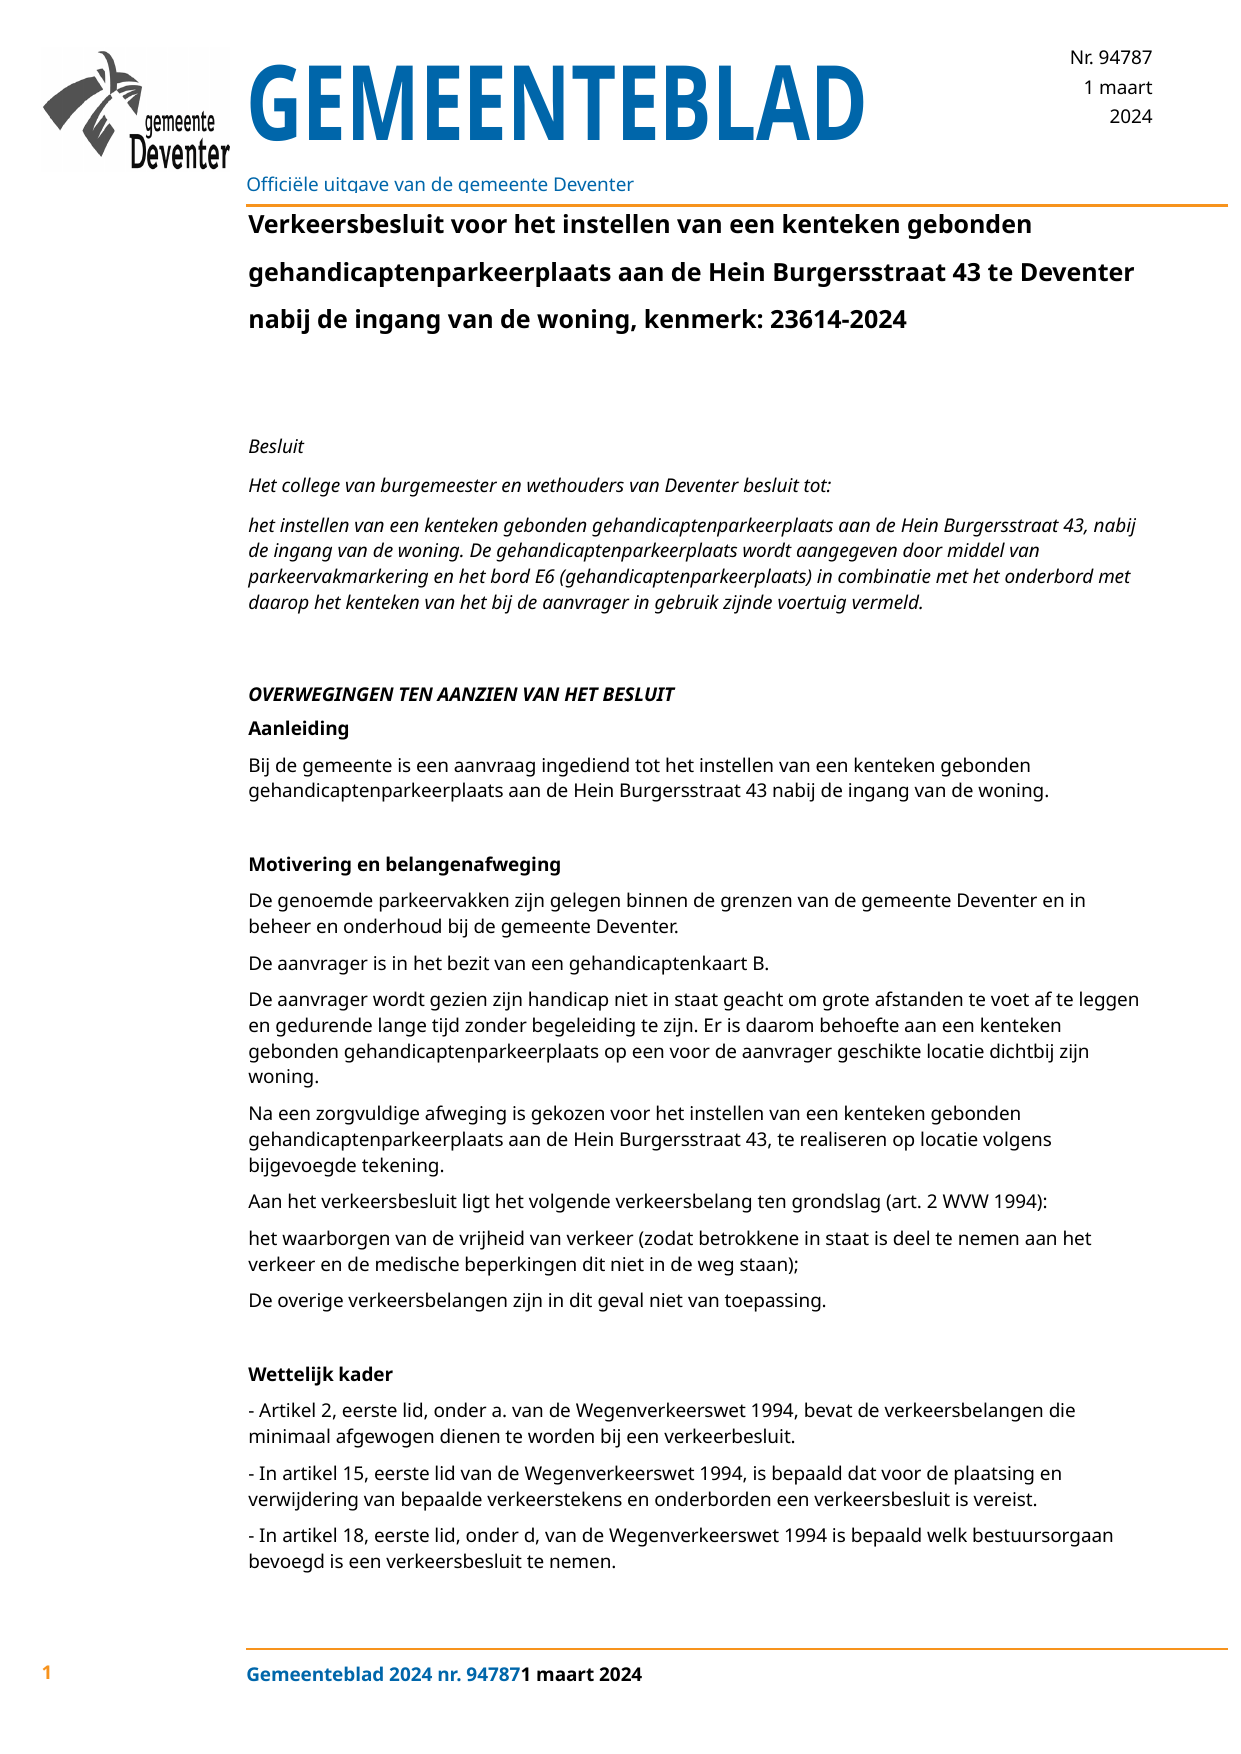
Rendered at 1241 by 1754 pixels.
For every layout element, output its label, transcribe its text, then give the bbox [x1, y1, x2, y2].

text - In artikel 18, eerste lid, onder d, van de Wegenverkeerswet 1994 is bepaald welk bestuursorgaan bevoegd is een verkeersbesluit te nemen. [248, 1522, 1152, 1574]
text OVERWEGINGEN TEN AANZIEN VAN HET BESLUIT [248, 681, 1152, 707]
text Bij de gemeente is een aanvraag ingediend tot het instellen van een kenteken gebonden gehandicaptenparkeerplaats aan de Hein Burgersstraat 43 nabij de ingang van de woning. [248, 752, 1152, 803]
text het waarborgen van de vrijheid van verkeer (zodat betrokkene in staat is deel te nemen aan het verkeer en de medische beperkingen dit niet in de weg staan); [248, 1225, 1152, 1277]
text - In artikel 15, eerste lid van de Wegenverkeerswet 1994, is bepaald dat voor de plaatsing en verwijdering van bepaalde verkeerstekens en onderborden een verkeersbesluit is vereist. [248, 1460, 1152, 1511]
text - Artikel 2, eerste lid, onder a. van de Wegenverkeerswet 1994, bevat de verkeersbelangen die minimaal afgewogen dienen te worden bij een verkeerbesluit. [248, 1398, 1152, 1449]
picture [41, 47, 231, 172]
text Motivering en belangenafweging [248, 851, 1152, 877]
text Na een zorgvuldige afweging is gekozen voor het instellen van een kenteken gebonden gehandicaptenparkeerplaats aan de Hein Burgersstraat 43, te realiseren op locatie volgens bijgevoegde tekening. [248, 1100, 1152, 1178]
text De aanvrager is in het bezit van een gehandicaptenkaart B. [248, 950, 1152, 976]
text De genoemde parkeervakken zijn gelegen binnen de grenzen van de gemeente Deventer en in beheer en onderhoud bij de gemeente Deventer. [248, 887, 1152, 939]
text Wettelijk kader [248, 1361, 1152, 1387]
text het instellen van een kenteken gebonden gehandicaptenparkeerplaats aan de Hein Burgersstraat 43, nabij de ingang van de woning. De gehandicaptenparkeerplaats wordt aangegeven door middel van parkeervakmarkering en het bord E6 (gehandicaptenparkeerplaats) in combinatie met het onderbord met daarop het kenteken van het bij de aanvrager in gebruik zijnde voertuig vermeld. [248, 512, 1152, 615]
text Aan het verkeersbesluit ligt het volgende verkeersbelang ten grondslag (art. 2 WVW 1994): [248, 1188, 1152, 1214]
text Verkeersbesluit voor het instellen van een kenteken gebonden gehandicaptenparkeerplaats aan de Hein Burgersstraat 43 te Deventer nabij de ingang van de woning, kenmerk: 23614-2024 [248, 207, 1152, 336]
text De overige verkeersbelangen zijn in dit geval niet van toepassing. [248, 1288, 1152, 1313]
text Besluit [248, 433, 1152, 459]
text De aanvrager wordt gezien zijn handicap niet in staat geacht om grote afstanden te voet af te leggen en gedurende lange tijd zonder begeleiding te zijn. Er is daarom behoefte aan een kenteken gebonden gehandicaptenparkeerplaats op een voor de aanvrager geschikte locatie dichtbij zijn woning. [248, 987, 1152, 1089]
text Aanleiding [248, 715, 1152, 741]
text Het college van burgemeester en wethouders van Deventer besluit tot: [248, 472, 1152, 498]
